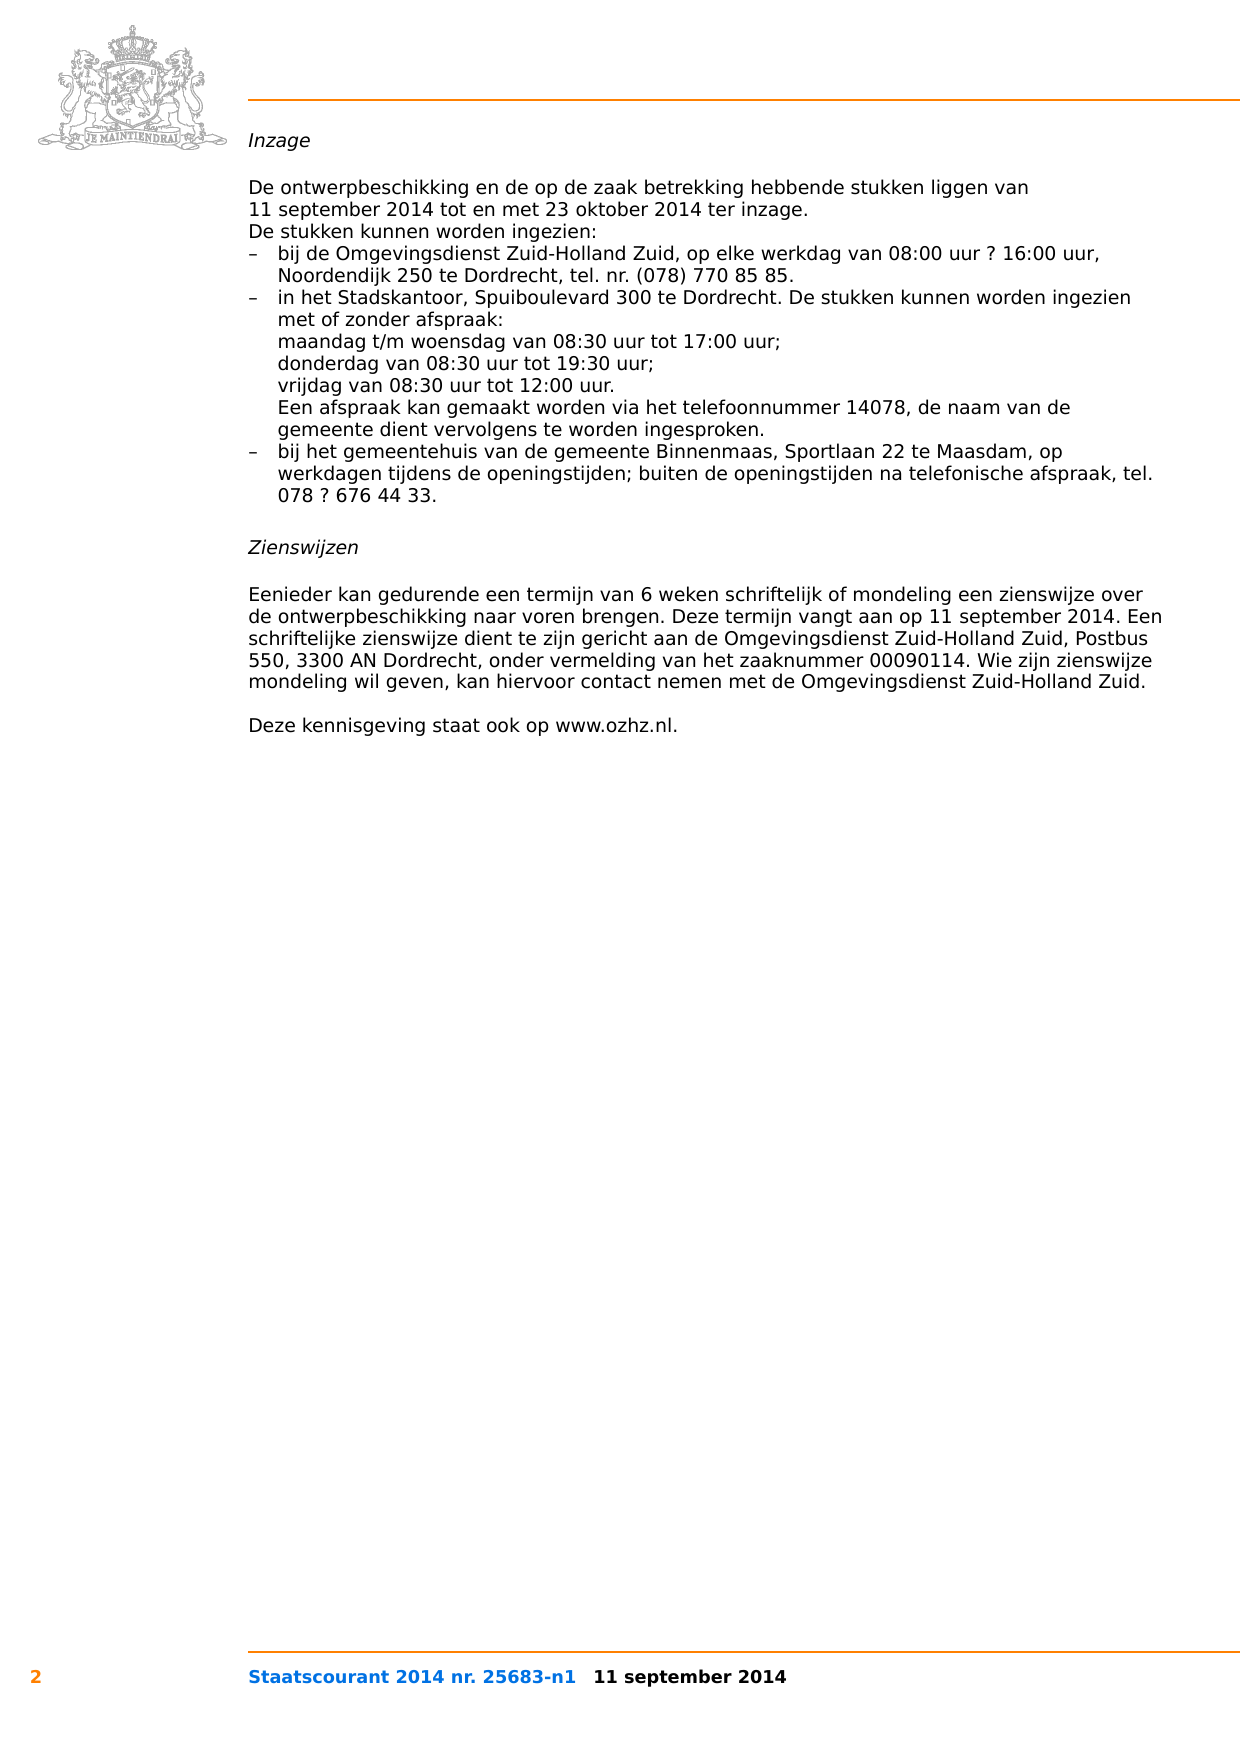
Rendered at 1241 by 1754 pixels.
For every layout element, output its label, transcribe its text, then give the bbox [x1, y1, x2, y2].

picture [38, 25, 227, 150]
text – bij het gemeentehuis van de gemeente Binnenmaas, Sportlaan 22 te Maasdam, op werkdagen tijdens de openingstijden; buiten de openingstijden na telefonische afspraak, tel. 078 ? 676 44 33. [248, 441, 1163, 507]
text Een afspraak kan gemaakt worden via het telefoonnummer 14078, de naam van de gemeente dient vervolgens te worden ingesproken. [277, 397, 1163, 441]
text – in het Stadskantoor, Spuiboulevard 300 te Dordrecht. De stukken kunnen worden ingezien met of zonder afspraak: [248, 287, 1163, 331]
text vrijdag van 08:30 uur tot 12:00 uur. [277, 375, 1163, 397]
text maandag t/m woensdag van 08:30 uur tot 17:00 uur; [277, 331, 1163, 353]
text De ontwerpbeschikking en de op de zaak betrekking hebbende stukken liggen van 11 september 2014 tot en met 23 oktober 2014 ter inzage. [248, 177, 1163, 221]
subtitle Inzage [248, 130, 1163, 152]
text Deze kennisgeving staat ook op www.ozhz.nl. [248, 715, 1163, 737]
text donderdag van 08:30 uur tot 19:30 uur; [277, 353, 1163, 375]
subtitle Zienswijzen [248, 537, 1163, 558]
text – bij de Omgevingsdienst Zuid-Holland Zuid, op elke werkdag van 08:00 uur ? 16:00 uur, Noordendijk 250 te Dordrecht, tel. nr. (078) 770 85 85. [248, 243, 1163, 287]
text Eenieder kan gedurende een termijn van 6 weken schriftelijk of mondeling een zienswijze over de ontwerpbeschikking naar voren brengen. Deze termijn vangt aan op 11 september 2014. Een schriftelijke zienswijze dient te zijn gericht aan de Omgevingsdienst Zuid-Holland Zuid, Postbus 550, 3300 AN Dordrecht, onder vermelding van het zaaknummer 00090114. Wie zijn zienswijze mondeling wil geven, kan hiervoor contact nemen met de Omgevingsdienst Zuid-Holland Zuid. [248, 583, 1163, 693]
text De stukken kunnen worden ingezien: [248, 221, 1163, 243]
